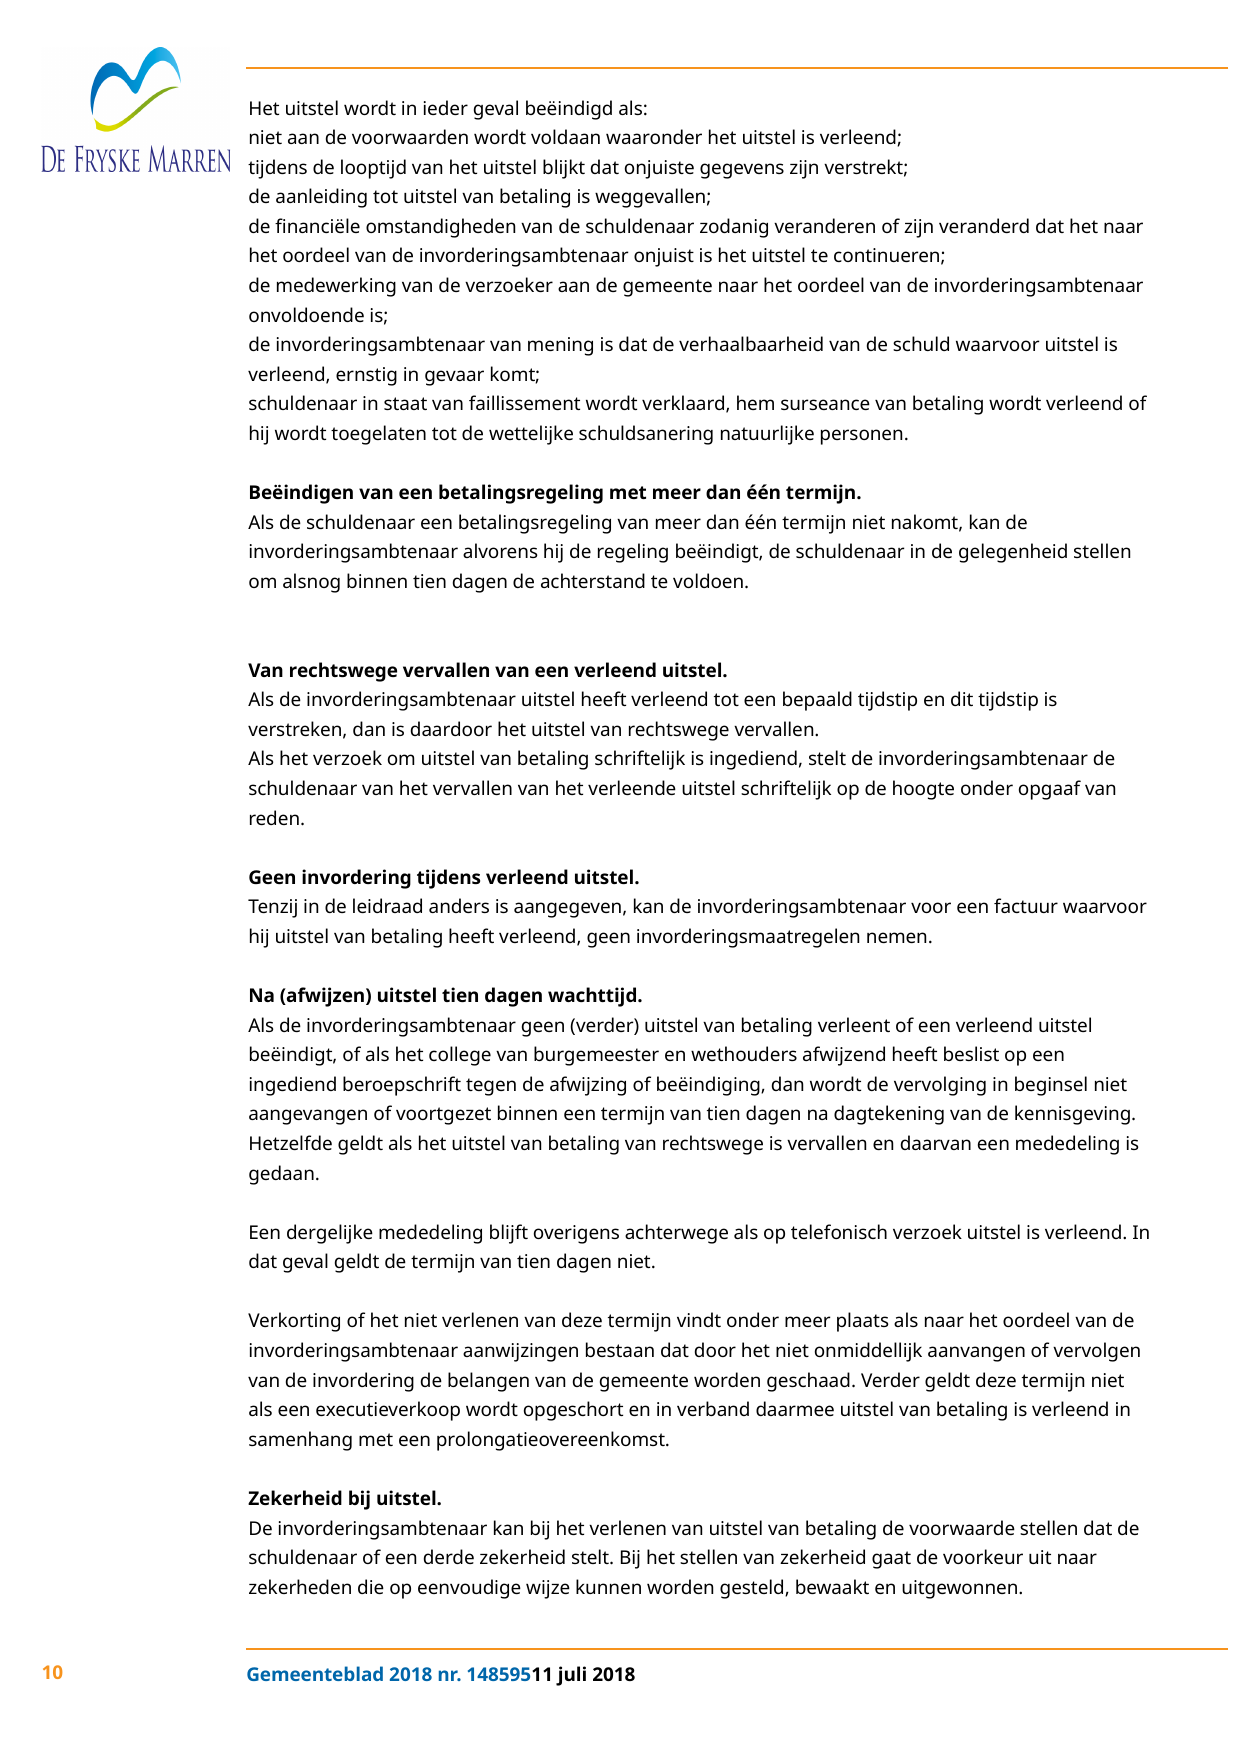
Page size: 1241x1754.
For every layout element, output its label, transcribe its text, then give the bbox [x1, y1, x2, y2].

text Als de schuldenaar een betalingsregeling van meer dan één termijn niet nakomt, kan de invorderingsambtenaar alvorens hij de regeling beëindigt, de schuldenaar in de gelegenheid stellen om alsnog binnen tien dagen de achterstand te voldoen. [248, 509, 1152, 594]
text de financiële omstandigheden van de schuldenaar zodanig veranderen of zijn veranderd dat het naar het oordeel van de invorderingsambtenaar onjuist is het uitstel te continueren; [248, 213, 1152, 268]
text Na (afwijzen) uitstel tien dagen wachttijd. [248, 982, 1152, 1008]
text Als het verzoek om uitstel van betaling schriftelijk is ingediend, stelt de invorderingsambtenaar de schuldenaar van het vervallen van het verleende uitstel schriftelijk op de hoogte onder opgaaf van reden. [248, 746, 1152, 831]
text Verkorting of het niet verlenen van deze termijn vindt onder meer plaats als naar het oordeel van de invorderingsambtenaar aanwijzingen bestaan dat door het niet onmiddellijk aanvangen of vervolgen van de invordering de belangen van de gemeente worden geschaad. Verder geldt deze termijn niet als een executieverkoop wordt opgeschort en in verband daarmee uitstel van betaling is verleend in samenhang met een prolongatieovereenkomst. [248, 1308, 1152, 1452]
text schuldenaar in staat van faillissement wordt verklaard, hem surseance van betaling wordt verleend of hij wordt toegelaten tot de wettelijke schuldsanering natuurlijke personen. [248, 391, 1152, 446]
text de medewerking van de verzoeker aan de gemeente naar het oordeel van de invorderingsambtenaar onvoldoende is; [248, 272, 1152, 328]
text tijdens de looptijd van het uitstel blijkt dat onjuiste gegevens zijn verstrekt; [248, 154, 1152, 180]
text Het uitstel wordt in ieder geval beëindigd als: [248, 95, 1152, 121]
text de aanleiding tot uitstel van betaling is weggevallen; [248, 183, 1152, 209]
text Een dergelijke mededeling blijft overigens achterwege als op telefonisch verzoek uitstel is verleend. In dat geval geldt de termijn van tien dagen niet. [248, 1219, 1152, 1274]
text Als de invorderingsambtenaar geen (verder) uitstel van betaling verleent of een verleend uitstel beëindigt, of als het college van burgemeester en wethouders afwijzend heeft beslist op een ingediend beroepschrift tegen de afwijzing of beëindiging, dan wordt de vervolging in beginsel niet aangevangen of voortgezet binnen een termijn van tien dagen na dagtekening van de kennisgeving. Hetzelfde geldt als het uitstel van betaling van rechtswege is vervallen en daarvan een mededeling is gedaan. [248, 1012, 1152, 1186]
text Zekerheid bij uitstel. [248, 1485, 1152, 1511]
text Beëindigen van een betalingsregeling met meer dan één termijn. [248, 479, 1152, 505]
text Tenzij in de leidraad anders is aangegeven, kan de invorderingsambtenaar voor een factuur waarvoor hij uitstel van betaling heeft verleend, geen invorderingsmaatregelen nemen. [248, 893, 1152, 949]
text De invorderingsambtenaar kan bij het verlenen van uitstel van betaling de voorwaarde stellen dat de schuldenaar of een derde zekerheid stelt. Bij het stellen van zekerheid gaat de voorkeur uit naar zekerheden die op eenvoudige wijze kunnen worden gesteld, bewaakt en uitgewonnen. [248, 1515, 1152, 1600]
picture [41, 47, 231, 172]
text Geen invordering tijdens verleend uitstel. [248, 864, 1152, 890]
text niet aan de voorwaarden wordt voldaan waaronder het uitstel is verleend; [248, 124, 1152, 150]
text Van rechtswege vervallen van een verleend uitstel. [248, 657, 1152, 683]
text de invorderingsambtenaar van mening is dat de verhaalbaarheid van de schuld waarvoor uitstel is verleend, ernstig in gevaar komt; [248, 331, 1152, 387]
text Als de invorderingsambtenaar uitstel heeft verleend tot een bepaald tijdstip en dit tijdstip is verstreken, dan is daardoor het uitstel van rechtswege vervallen. [248, 686, 1152, 742]
